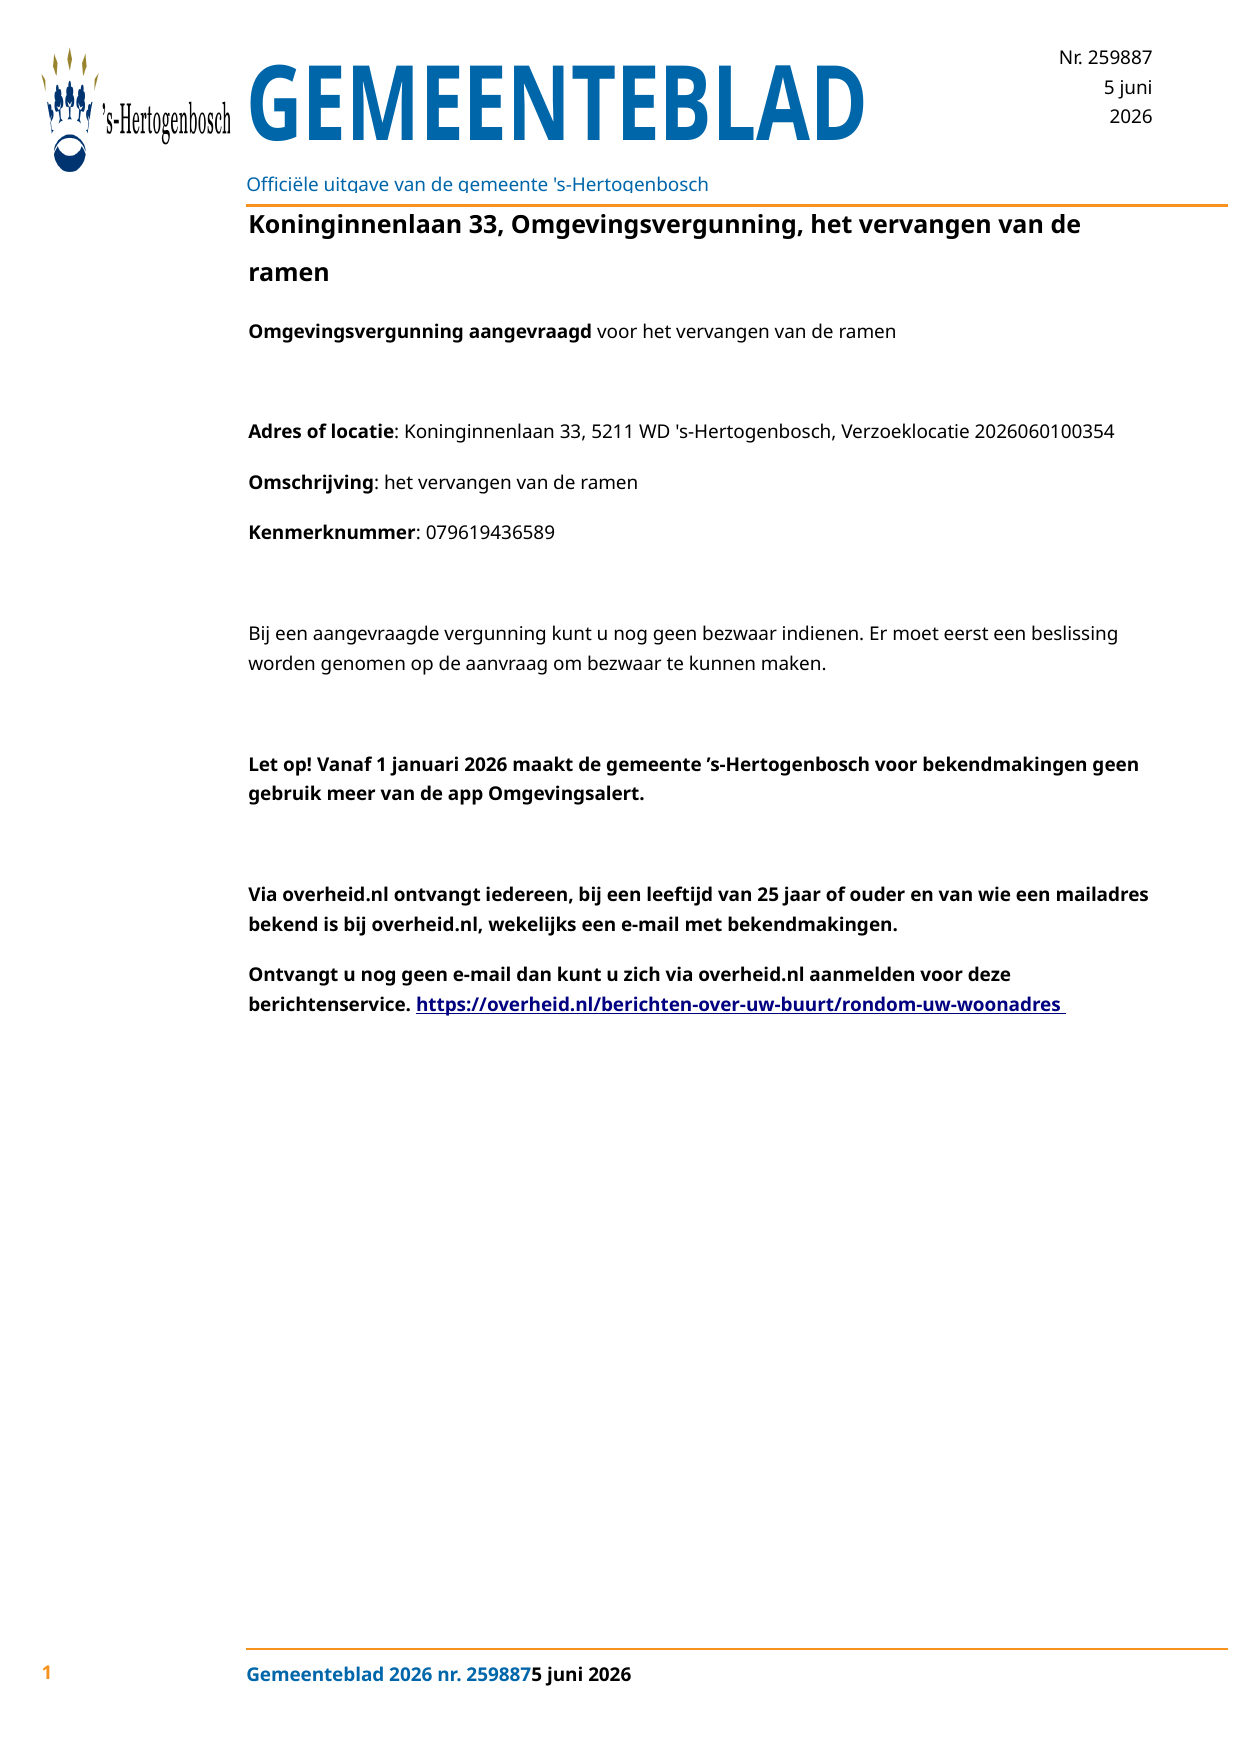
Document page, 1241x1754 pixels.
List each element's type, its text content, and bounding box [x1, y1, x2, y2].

text Ontvangt u nog geen e-mail dan kunt u zich via overheid.nl aanmelden voor deze berichtenservice. https://overheid.nl/berichten-over-uw-buurt/rondom-uw-woonadres [248, 961, 1152, 1017]
picture [41, 47, 231, 172]
text Koninginnenlaan 33, Omgevingsvergunning, het vervangen van de ramen [248, 207, 1152, 288]
text Adres of locatie: Koninginnenlaan 33, 5211 WD 's-Hertogenbosch, Verzoeklocatie 2026060100354 [248, 419, 1152, 444]
text Omgevingsvergunning aangevraagd voor het vervangen van de ramen [248, 318, 1152, 344]
text Omschrijving: het vervangen van de ramen [248, 469, 1152, 495]
text Let op! Vanaf 1 januari 2026 maakt de gemeente ’s-Hertogenbosch voor bekendmakingen geen gebruik meer van de app Omgevingsalert. [248, 751, 1152, 806]
text Kenmerknummer: 079619436589 [248, 519, 1152, 545]
text Bij een aangevraagde vergunning kunt u nog geen bezwaar indienen. Er moet eerst een beslissing worden genomen op de aanvraag om bezwaar te kunnen maken. [248, 620, 1152, 676]
text Via overheid.nl ontvangt iedereen, bij een leeftijd van 25 jaar of ouder en van wie een mailadres bekend is bij overheid.nl, wekelijks een e-mail met bekendmakingen. [248, 881, 1152, 937]
